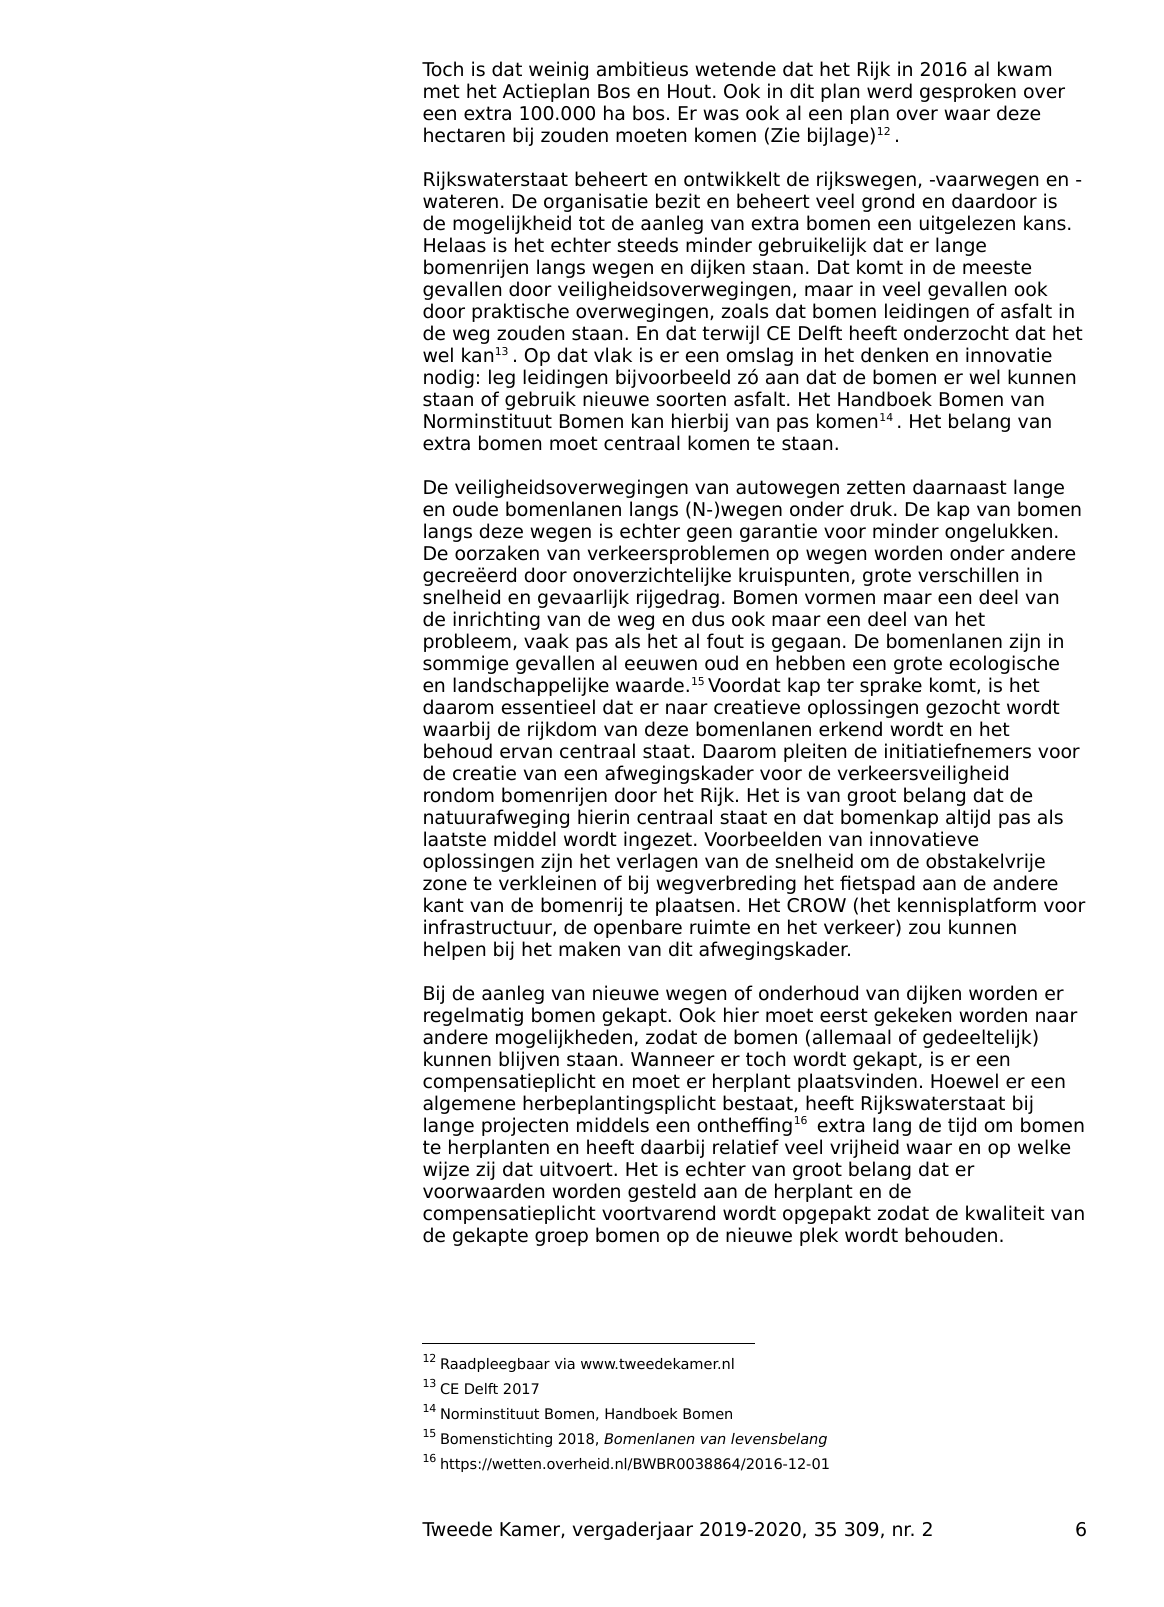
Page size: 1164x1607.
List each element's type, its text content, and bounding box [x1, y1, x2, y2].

text Norminstituut Bomen, Handboek Bomen [422, 1402, 1087, 1424]
text https://wetten.overheid.nl/BWBR0038864/2016-12-01 [422, 1452, 1087, 1474]
text Toch is dat weinig ambitieus wetende dat het Rijk in 2016 al kwam met het Actieplan Bos en Hout. Ook in dit plan werd gesproken over een extra 100.000 ha bos. Er was ook al een plan over waar deze hectaren bij zouden moeten komen (Zie bijlage). [422, 59, 1087, 147]
text Bij de aanleg van nieuwe wegen of onderhoud van dijken worden er regelmatig bomen gekapt. Ook hier moet eerst gekeken worden naar andere mogelijkheden, zodat de bomen (allemaal of gedeeltelijk) kunnen blijven staan. Wanneer er toch wordt gekapt, is er een compensatieplicht en moet er herplant plaatsvinden. Hoewel er een algemene herbeplantingsplicht bestaat, heeft Rijkswaterstaat bij lange projecten middels een ontheffing extra lang de tijd om bomen te herplanten en heeft daarbij relatief veel vrijheid waar en op welke wijze zij dat uitvoert. Het is echter van groot belang dat er voorwaarden worden gesteld aan de herplant en de compensatieplicht voortvarend wordt opgepakt zodat de kwaliteit van de gekapte groep bomen op de nieuwe plek wordt behouden. [422, 983, 1087, 1247]
text De veiligheidsoverwegingen van autowegen zetten daarnaast lange en oude bomenlanen langs (N-)wegen onder druk. De kap van bomen langs deze wegen is echter geen garantie voor minder ongelukken. De oorzaken van verkeersproblemen op wegen worden onder andere gecreëerd door onoverzichtelijke kruispunten, grote verschillen in snelheid en gevaarlijk rijgedrag. Bomen vormen maar een deel van de inrichting van de weg en dus ook maar een deel van het probleem, vaak pas als het al fout is gegaan. De bomenlanen zijn in sommige gevallen al eeuwen oud en hebben een grote ecologische en landschappelijke waarde.Voordat kap ter sprake komt, is het daarom essentieel dat er naar creatieve oplossingen gezocht wordt waarbij de rijkdom van deze bomenlanen erkend wordt en het behoud ervan centraal staat. Daarom pleiten de initiatiefnemers voor de creatie van een afwegingskader voor de verkeersveiligheid rondom bomenrijen door het Rijk. Het is van groot belang dat de natuurafweging hierin centraal staat en dat bomenkap altijd pas als laatste middel wordt ingezet. Voorbeelden van innovatieve oplossingen zijn het verlagen van de snelheid om de obstakelvrije zone te verkleinen of bij wegverbreding het fietspad aan de andere kant van de bomenrij te plaatsen. Het CROW (het kennisplatform voor infrastructuur, de openbare ruimte en het verkeer) zou kunnen helpen bij het maken van dit afwegingskader. [422, 477, 1087, 961]
text Bomenstichting 2018, Bomenlanen van levensbelang [422, 1427, 1087, 1449]
text CE Delft 2017 [422, 1377, 1087, 1399]
text Raadpleegbaar via www.tweedekamer.nl [422, 1352, 1087, 1374]
text Rijkswaterstaat beheert en ontwikkelt de rijkswegen, -vaarwegen en -wateren. De organisatie bezit en beheert veel grond en daardoor is de mogelijkheid tot de aanleg van extra bomen een uitgelezen kans. Helaas is het echter steeds minder gebruikelijk dat er lange bomenrijen langs wegen en dijken staan. Dat komt in de meeste gevallen door veiligheidsoverwegingen, maar in veel gevallen ook door praktische overwegingen, zoals dat bomen leidingen of asfalt in de weg zouden staan. En dat terwijl CE Delft heeft onderzocht dat het wel kan. Op dat vlak is er een omslag in het denken en innovatie nodig: leg leidingen bijvoorbeeld zó aan dat de bomen er wel kunnen staan of gebruik nieuwe soorten asfalt. Het Handboek Bomen van Norminstituut Bomen kan hierbij van pas komen. Het belang van extra bomen moet centraal komen te staan. [422, 169, 1087, 455]
